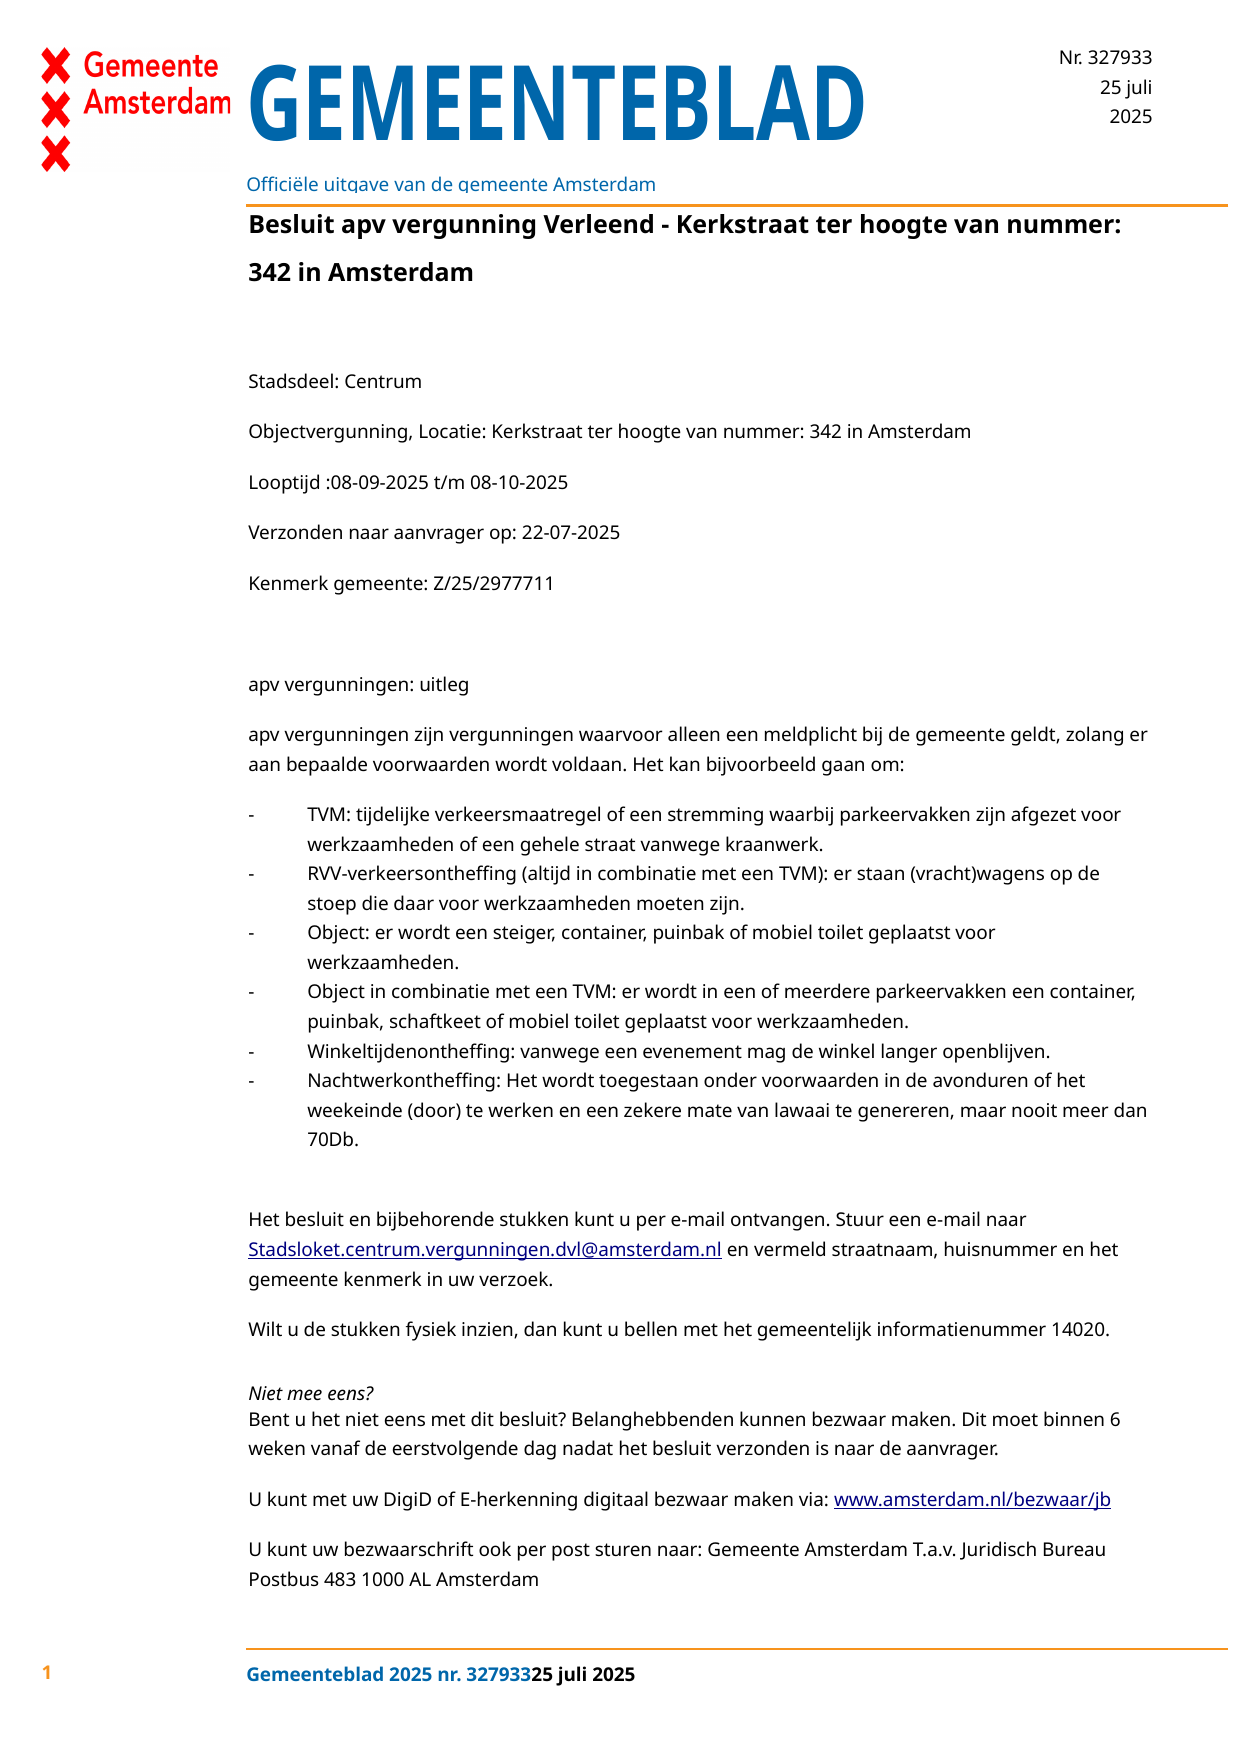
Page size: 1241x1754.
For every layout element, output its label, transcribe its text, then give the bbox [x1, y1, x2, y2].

text Besluit apv vergunning Verleend - Kerkstraat ter hoogte van nummer: 342 in Amsterdam [248, 207, 1152, 288]
text U kunt uw bezwaarschrift ook per post sturen naar: Gemeente Amsterdam T.a.v. Juridisch Bureau Postbus 483 1000 AL Amsterdam [248, 1536, 1152, 1592]
text Wilt u de stukken fysiek inzien, dan kunt u bellen met het gemeentelijk informatienummer 14020. [248, 1316, 1152, 1342]
text Bent u het niet eens met dit besluit? Belanghebbenden kunnen bezwaar maken. Dit moet binnen 6 weken vanaf de eerstvolgende dag nadat het besluit verzonden is naar de aanvrager. [248, 1406, 1152, 1461]
list Object: er wordt een steiger, container, puinbak of mobiel toilet geplaatst voor werkzaamheden. [248, 919, 1152, 975]
list Winkeltijdenontheffing: vanwege een evenement mag de winkel langer openblijven. [248, 1038, 1152, 1064]
text Looptijd :08-09-2025 t/m 08-10-2025 [248, 469, 1152, 495]
text Stadsdeel: Centrum [248, 368, 1152, 394]
list Object in combinatie met een TVM: er wordt in een of meerdere parkeervakken een container, puinbak, schaftkeet of mobiel toilet geplaatst voor werkzaamheden. [248, 979, 1152, 1034]
text Kenmerk gemeente: Z/25/2977711 [248, 570, 1152, 596]
text apv vergunningen: uitleg [248, 671, 1152, 697]
text Verzonden naar aanvrager op: 22-07-2025 [248, 519, 1152, 545]
text Het besluit en bijbehorende stukken kunt u per e-mail ontvangen. Stuur een e-mail naar Stadsloket.centrum.vergunningen.dvl@amsterdam.nl en vermeld straatnaam, huisnummer en het gemeente kenmerk in uw verzoek. [248, 1207, 1152, 1292]
picture [41, 47, 231, 172]
list RVV-verkeersontheffing (altijd in combinatie met een TVM): er staan (vracht)wagens op de stoep die daar voor werkzaamheden moeten zijn. [248, 860, 1152, 916]
text Objectvergunning, Locatie: Kerkstraat ter hoogte van nummer: 342 in Amsterdam [248, 419, 1152, 444]
text Niet mee eens? [248, 1380, 1152, 1406]
list TVM: tijdelijke verkeersmaatregel of een stremming waarbij parkeervakken zijn afgezet voor werkzaamheden of een gehele straat vanwege kraanwerk. [248, 801, 1152, 857]
text apv vergunningen zijn vergunningen waarvoor alleen een meldplicht bij de gemeente geldt, zolang er aan bepaalde voorwaarden wordt voldaan. Het kan bijvoorbeeld gaan om: [248, 721, 1152, 777]
text U kunt met uw DigiD of E-herkenning digitaal bezwaar maken via: www.amsterdam.nl/bezwaar/jb [248, 1486, 1152, 1512]
list Nachtwerkontheffing: Het wordt toegestaan onder voorwaarden in de avonduren of het weekeinde (door) te werken en een zekere mate van lawaai te genereren, maar nooit meer dan 70Db. [248, 1067, 1152, 1152]
